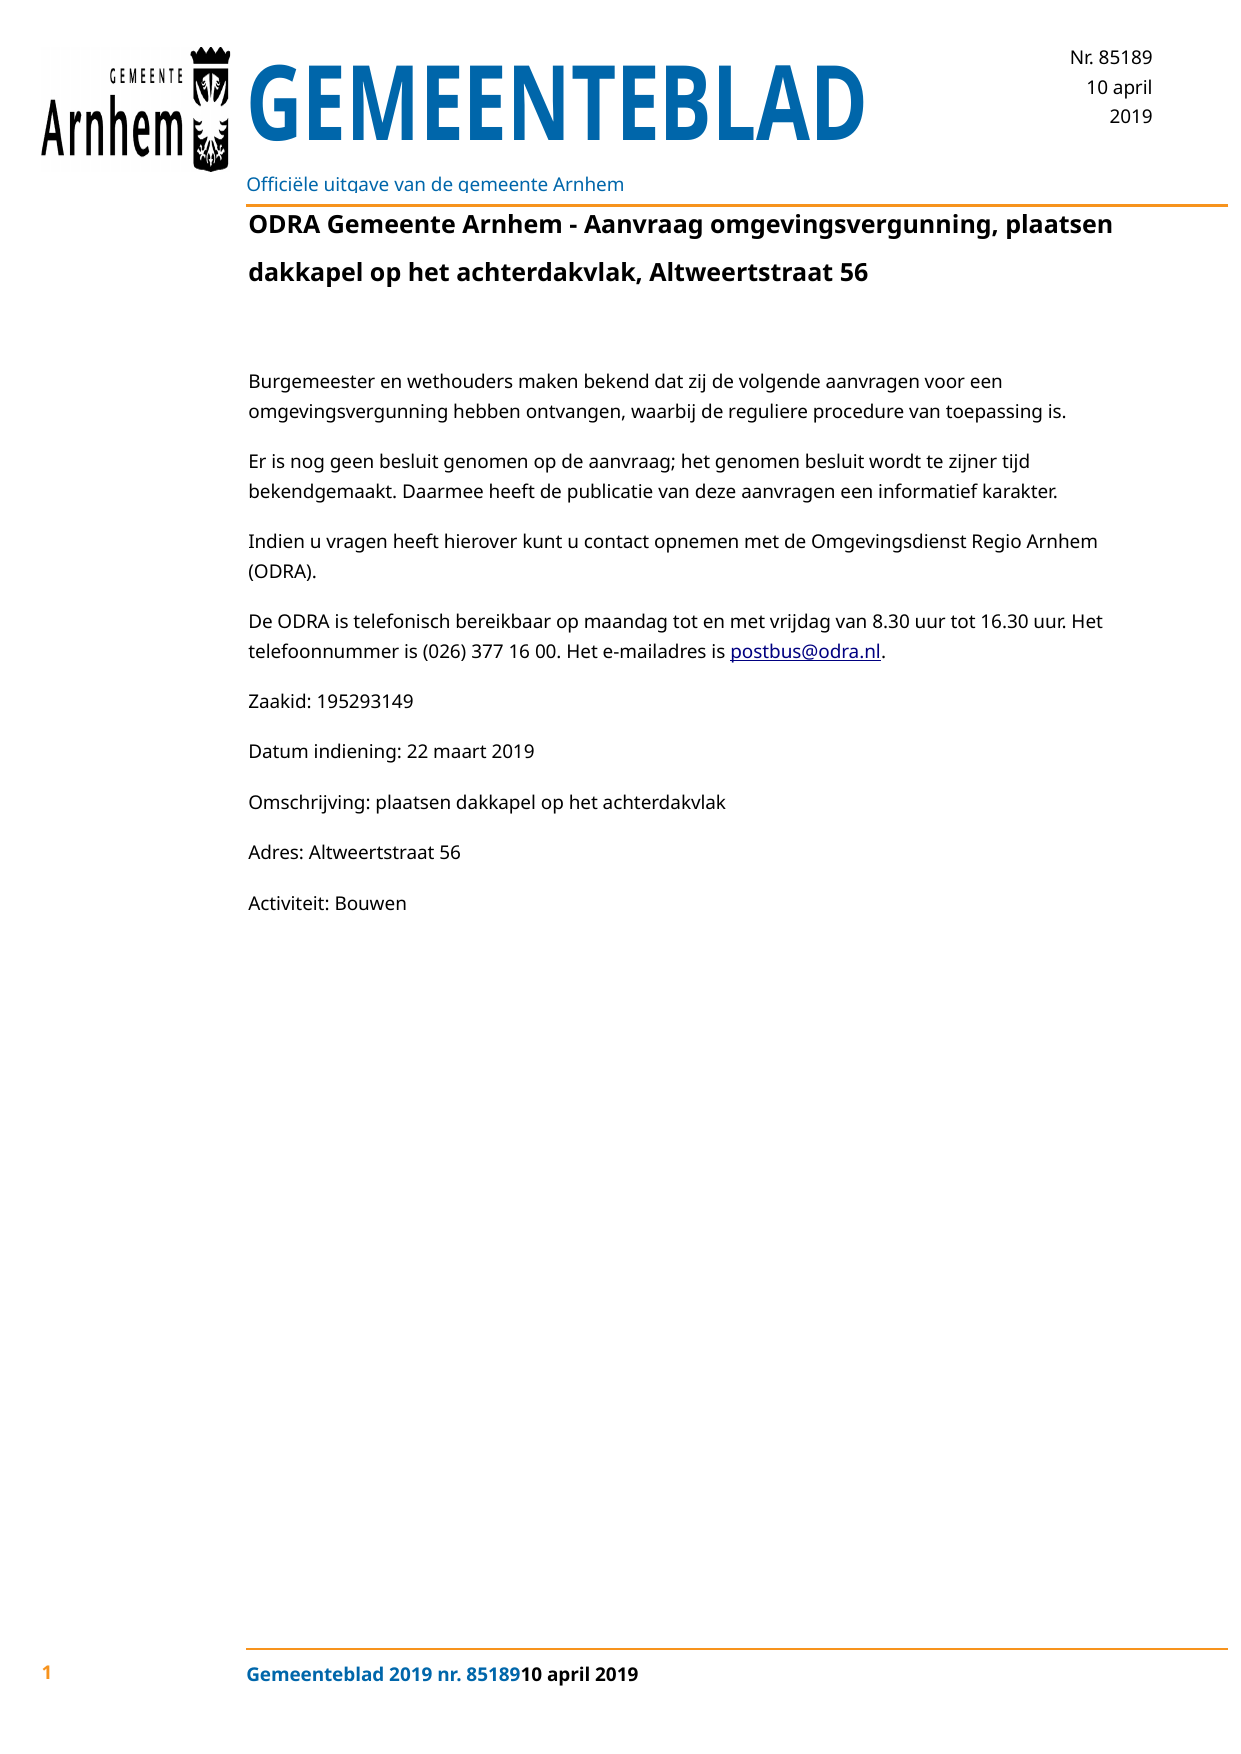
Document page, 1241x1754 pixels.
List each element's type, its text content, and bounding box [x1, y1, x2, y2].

text ODRA Gemeente Arnhem - Aanvraag omgevingsvergunning, plaatsen dakkapel op het achterdakvlak, Altweertstraat 56 [248, 207, 1152, 288]
text Burgemeester en wethouders maken bekend dat zij de volgende aanvragen voor een omgevingsvergunning hebben ontvangen, waarbij de reguliere procedure van toepassing is. [248, 368, 1152, 424]
text Er is nog geen besluit genomen op de aanvraag; het genomen besluit wordt te zijner tijd bekendgemaakt. Daarmee heeft de publicatie van deze aanvragen een informatief karakter. [248, 448, 1152, 504]
text Datum indiening: 22 maart 2019 [248, 739, 1152, 764]
text Indien u vragen heeft hierover kunt u contact opnemen met de Omgevingsdienst Regio Arnhem (ODRA). [248, 528, 1152, 584]
text Omschrijving: plaatsen dakkapel op het achterdakvlak [248, 789, 1152, 815]
text Activiteit: Bouwen [248, 890, 1152, 916]
text Adres: Altweertstraat 56 [248, 839, 1152, 865]
text De ODRA is telefonisch bereikbaar op maandag tot en met vrijdag van 8.30 uur tot 16.30 uur. Het telefoonnummer is (026) 377 16 00. Het e-mailadres is postbus@odra.nl. [248, 608, 1152, 664]
text Zaakid: 195293149 [248, 688, 1152, 714]
picture [41, 47, 231, 172]
